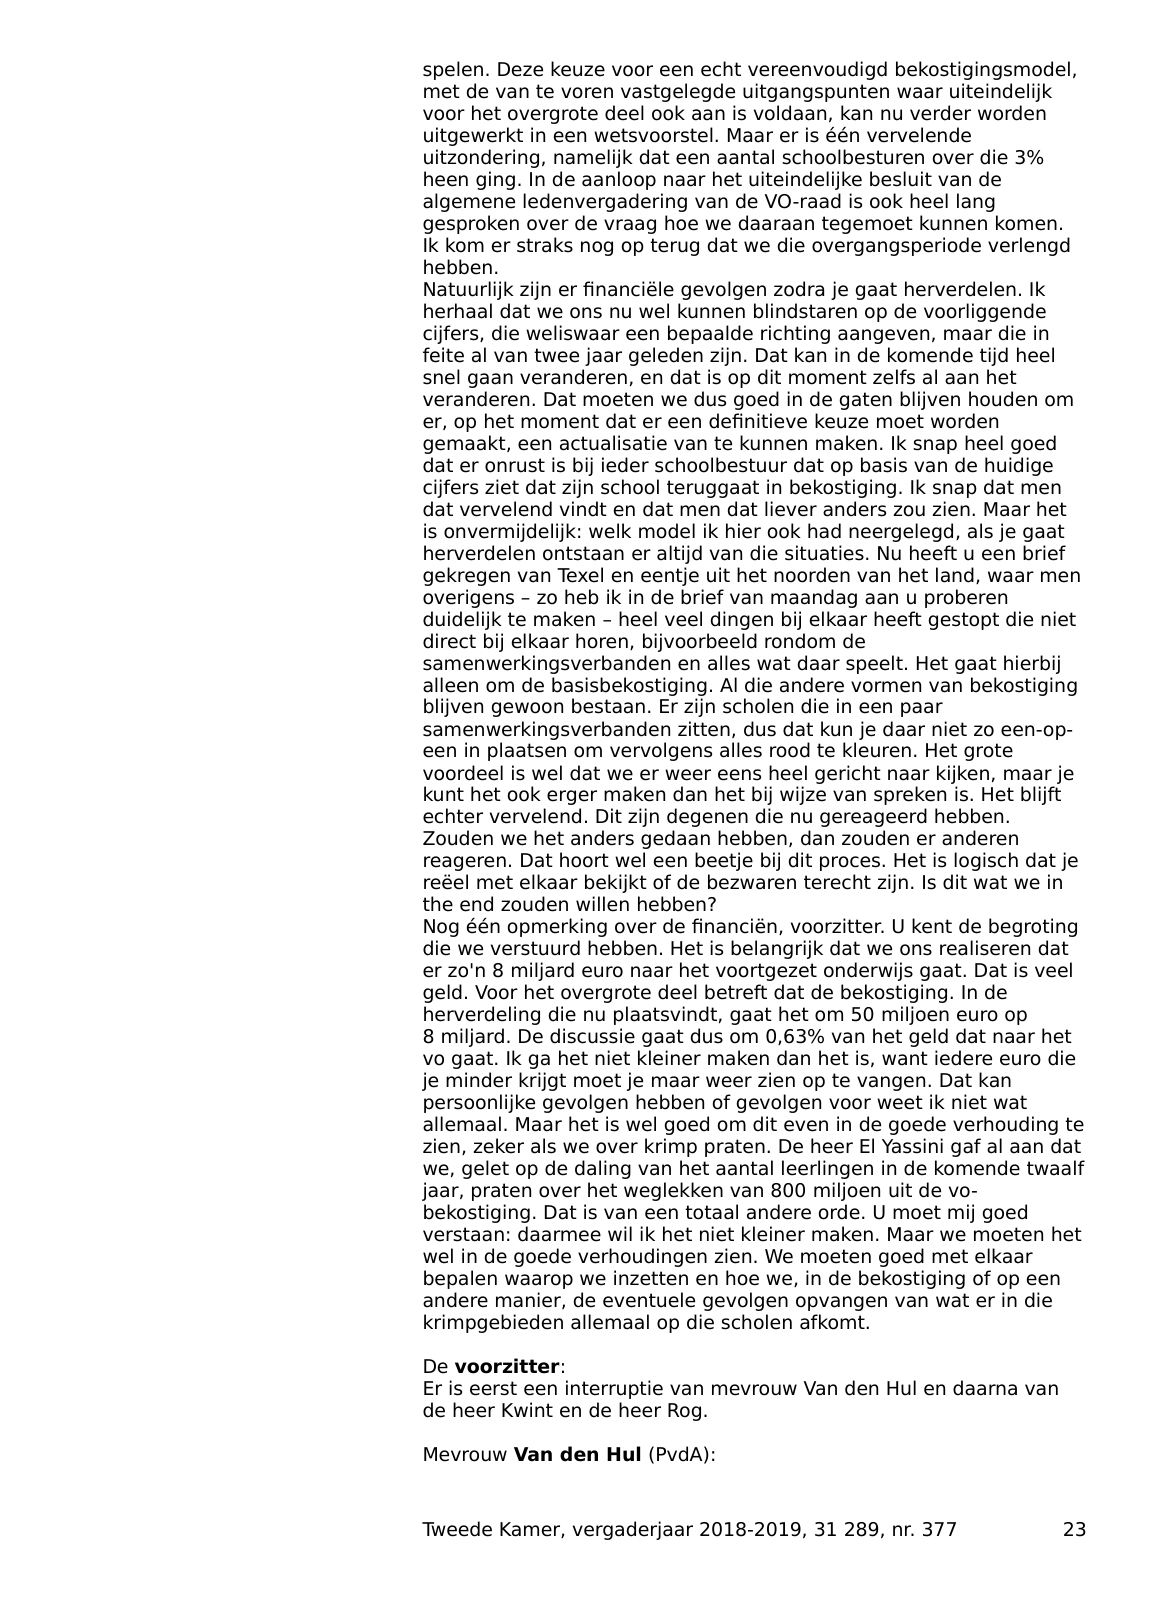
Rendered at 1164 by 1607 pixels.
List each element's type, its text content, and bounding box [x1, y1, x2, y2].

text Mevrouw Van den Hul (PvdA): [422, 1444, 1087, 1466]
text spelen. Deze keuze voor een echt vereenvoudigd bekostigingsmodel, met de van te voren vastgelegde uitgangspunten waar uiteindelijk voor het overgrote deel ook aan is voldaan, kan nu verder worden uitgewerkt in een wetsvoorstel. Maar er is één vervelende uitzondering, namelijk dat een aantal schoolbesturen over die 3% heen ging. In de aanloop naar het uiteindelijke besluit van de algemene ledenvergadering van de VO-raad is ook heel lang gesproken over de vraag hoe we daaraan tegemoet kunnen komen. Ik kom er straks nog op terug dat we die overgangsperiode verlengd hebben. [422, 59, 1087, 279]
text Nog één opmerking over de financiën, voorzitter. U kent de begroting die we verstuurd hebben. Het is belangrijk dat we ons realiseren dat er zo'n 8 miljard euro naar het voortgezet onderwijs gaat. Dat is veel geld. Voor het overgrote deel betreft dat de bekostiging. In de herverdeling die nu plaatsvindt, gaat het om 50 miljoen euro op 8 miljard. De discussie gaat dus om 0,63% van het geld dat naar het vo gaat. Ik ga het niet kleiner maken dan het is, want iedere euro die je minder krijgt moet je maar weer zien op te vangen. Dat kan persoonlijke gevolgen hebben of gevolgen voor weet ik niet wat allemaal. Maar het is wel goed om dit even in de goede verhouding te zien, zeker als we over krimp praten. De heer El Yassini gaf al aan dat we, gelet op de daling van het aantal leerlingen in de komende twaalf jaar, praten over het weglekken van 800 miljoen uit de vo-bekostiging. Dat is van een totaal andere orde. U moet mij goed verstaan: daarmee wil ik het niet kleiner maken. Maar we moeten het wel in de goede verhoudingen zien. We moeten goed met elkaar bepalen waarop we inzetten en hoe we, in de bekostiging of op een andere manier, de eventuele gevolgen opvangen van wat er in die krimpgebieden allemaal op die scholen afkomt. [422, 916, 1087, 1334]
text Er is eerst een interruptie van mevrouw Van den Hul en daarna van de heer Kwint en de heer Rog. [422, 1378, 1087, 1422]
text De voorzitter: [422, 1356, 1087, 1378]
text Natuurlijk zijn er financiële gevolgen zodra je gaat herverdelen. Ik herhaal dat we ons nu wel kunnen blindstaren op de voorliggende cijfers, die weliswaar een bepaalde richting aangeven, maar die in feite al van twee jaar geleden zijn. Dat kan in de komende tijd heel snel gaan veranderen, en dat is op dit moment zelfs al aan het veranderen. Dat moeten we dus goed in de gaten blijven houden om er, op het moment dat er een definitieve keuze moet worden gemaakt, een actualisatie van te kunnen maken. Ik snap heel goed dat er onrust is bij ieder schoolbestuur dat op basis van de huidige cijfers ziet dat zijn school teruggaat in bekostiging. Ik snap dat men dat vervelend vindt en dat men dat liever anders zou zien. Maar het is onvermijdelijk: welk model ik hier ook had neergelegd, als je gaat herverdelen ontstaan er altijd van die situaties. Nu heeft u een brief gekregen van Texel en eentje uit het noorden van het land, waar men overigens – zo heb ik in de brief van maandag aan u proberen duidelijk te maken – heel veel dingen bij elkaar heeft gestopt die niet direct bij elkaar horen, bijvoorbeeld rondom de samenwerkingsverbanden en alles wat daar speelt. Het gaat hierbij alleen om de basisbekostiging. Al die andere vormen van bekostiging blijven gewoon bestaan. Er zijn scholen die in een paar samenwerkingsverbanden zitten, dus dat kun je daar niet zo een-op-een in plaatsen om vervolgens alles rood te kleuren. Het grote voordeel is wel dat we er weer eens heel gericht naar kijken, maar je kunt het ook erger maken dan het bij wijze van spreken is. Het blijft echter vervelend. Dit zijn degenen die nu gereageerd hebben. Zouden we het anders gedaan hebben, dan zouden er anderen reageren. Dat hoort wel een beetje bij dit proces. Het is logisch dat je reëel met elkaar bekijkt of de bezwaren terecht zijn. Is dit wat we in the end zouden willen hebben? [422, 279, 1087, 916]
